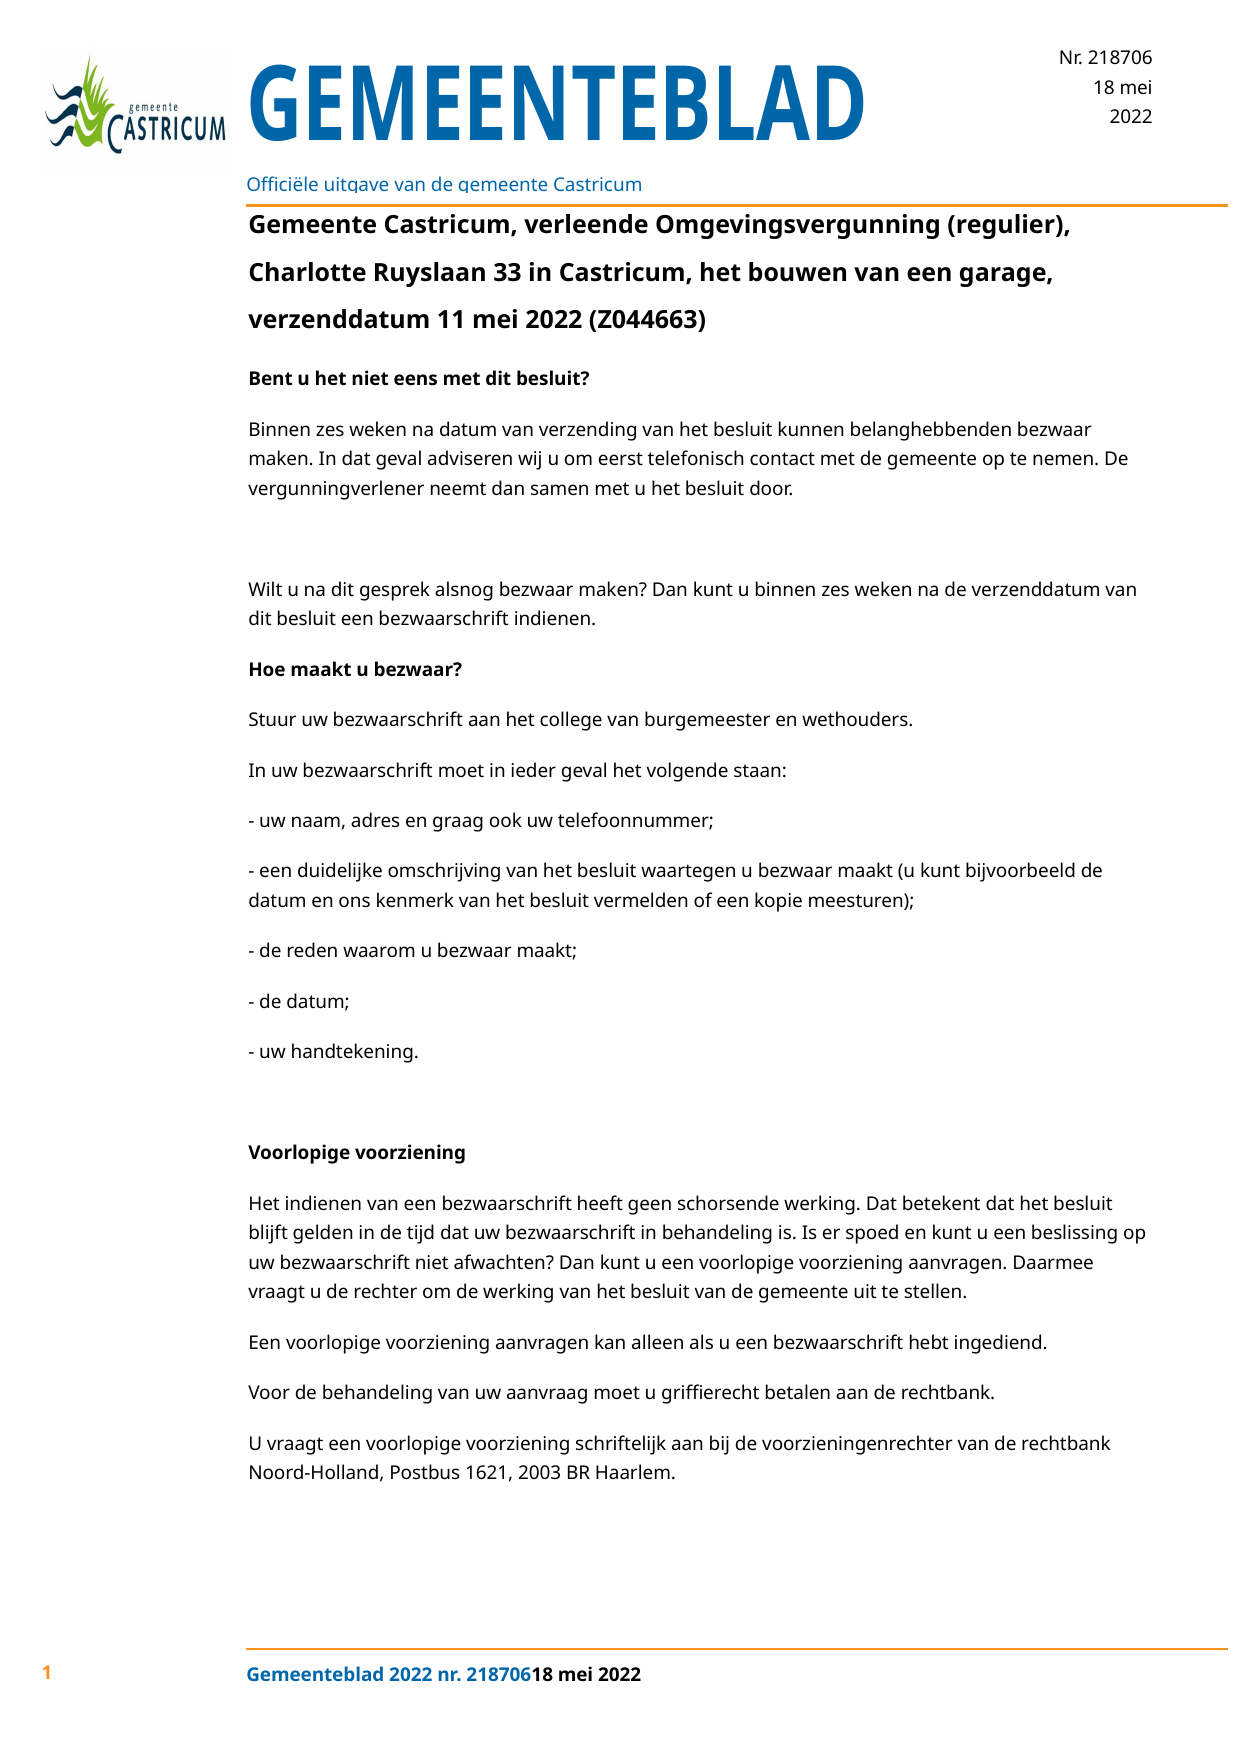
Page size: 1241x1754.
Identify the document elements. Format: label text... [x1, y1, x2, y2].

text - een duidelijke omschrijving van het besluit waartegen u bezwaar maakt (u kunt bijvoorbeeld de datum en ons kenmerk van het besluit vermelden of een kopie meesturen); [248, 858, 1152, 913]
text Wilt u na dit gesprek alsnog bezwaar maken? Dan kunt u binnen zes weken na de verzenddatum van dit besluit een bezwaarschrift indienen. [248, 576, 1152, 631]
text Voor de behandeling van uw aanvraag moet u griffierecht betalen aan de rechtbank. [248, 1379, 1152, 1405]
text - uw naam, adres en graag ook uw telefoonnummer; [248, 807, 1152, 833]
text - de datum; [248, 988, 1152, 1014]
text In uw bezwaarschrift moet in ieder geval het volgende staan: [248, 757, 1152, 782]
text Hoe maakt u bezwaar? [248, 656, 1152, 682]
picture [41, 47, 231, 172]
text - de reden waarom u bezwaar maakt; [248, 938, 1152, 963]
text Binnen zes weken na datum van verzending van het besluit kunnen belanghebbenden bezwaar maken. In dat geval adviseren wij u om eerst telefonisch contact met de gemeente op te nemen. De vergunningverlener neemt dan samen met u het besluit door. [248, 416, 1152, 501]
text - uw handtekening. [248, 1038, 1152, 1064]
text Gemeente Castricum, verleende Omgevingsvergunning (regulier), Charlotte Ruyslaan 33 in Castricum, het bouwen van een garage, verzenddatum 11 mei 2022 (Z044663) [248, 207, 1152, 336]
text Bent u het niet eens met dit besluit? [248, 366, 1152, 391]
text Het indienen van een bezwaarschrift heeft geen schorsende werking. Dat betekent dat het besluit blijft gelden in de tijd dat uw bezwaarschrift in behandeling is. Is er spoed en kunt u een beslissing op uw bezwaarschrift niet afwachten? Dan kunt u een voorlopige voorziening aanvragen. Daarmee vraagt u de rechter om de werking van het besluit van de gemeente uit te stellen. [248, 1190, 1152, 1304]
text Stuur uw bezwaarschrift aan het college van burgemeester en wethouders. [248, 706, 1152, 732]
text Voorlopige voorziening [248, 1139, 1152, 1165]
text U vraagt een voorlopige voorziening schriftelijk aan bij de voorzieningenrechter van de rechtbank Noord-Holland, Postbus 1621, 2003 BR Haarlem. [248, 1430, 1152, 1485]
text Een voorlopige voorziening aanvragen kan alleen als u een bezwaarschrift hebt ingediend. [248, 1329, 1152, 1354]
